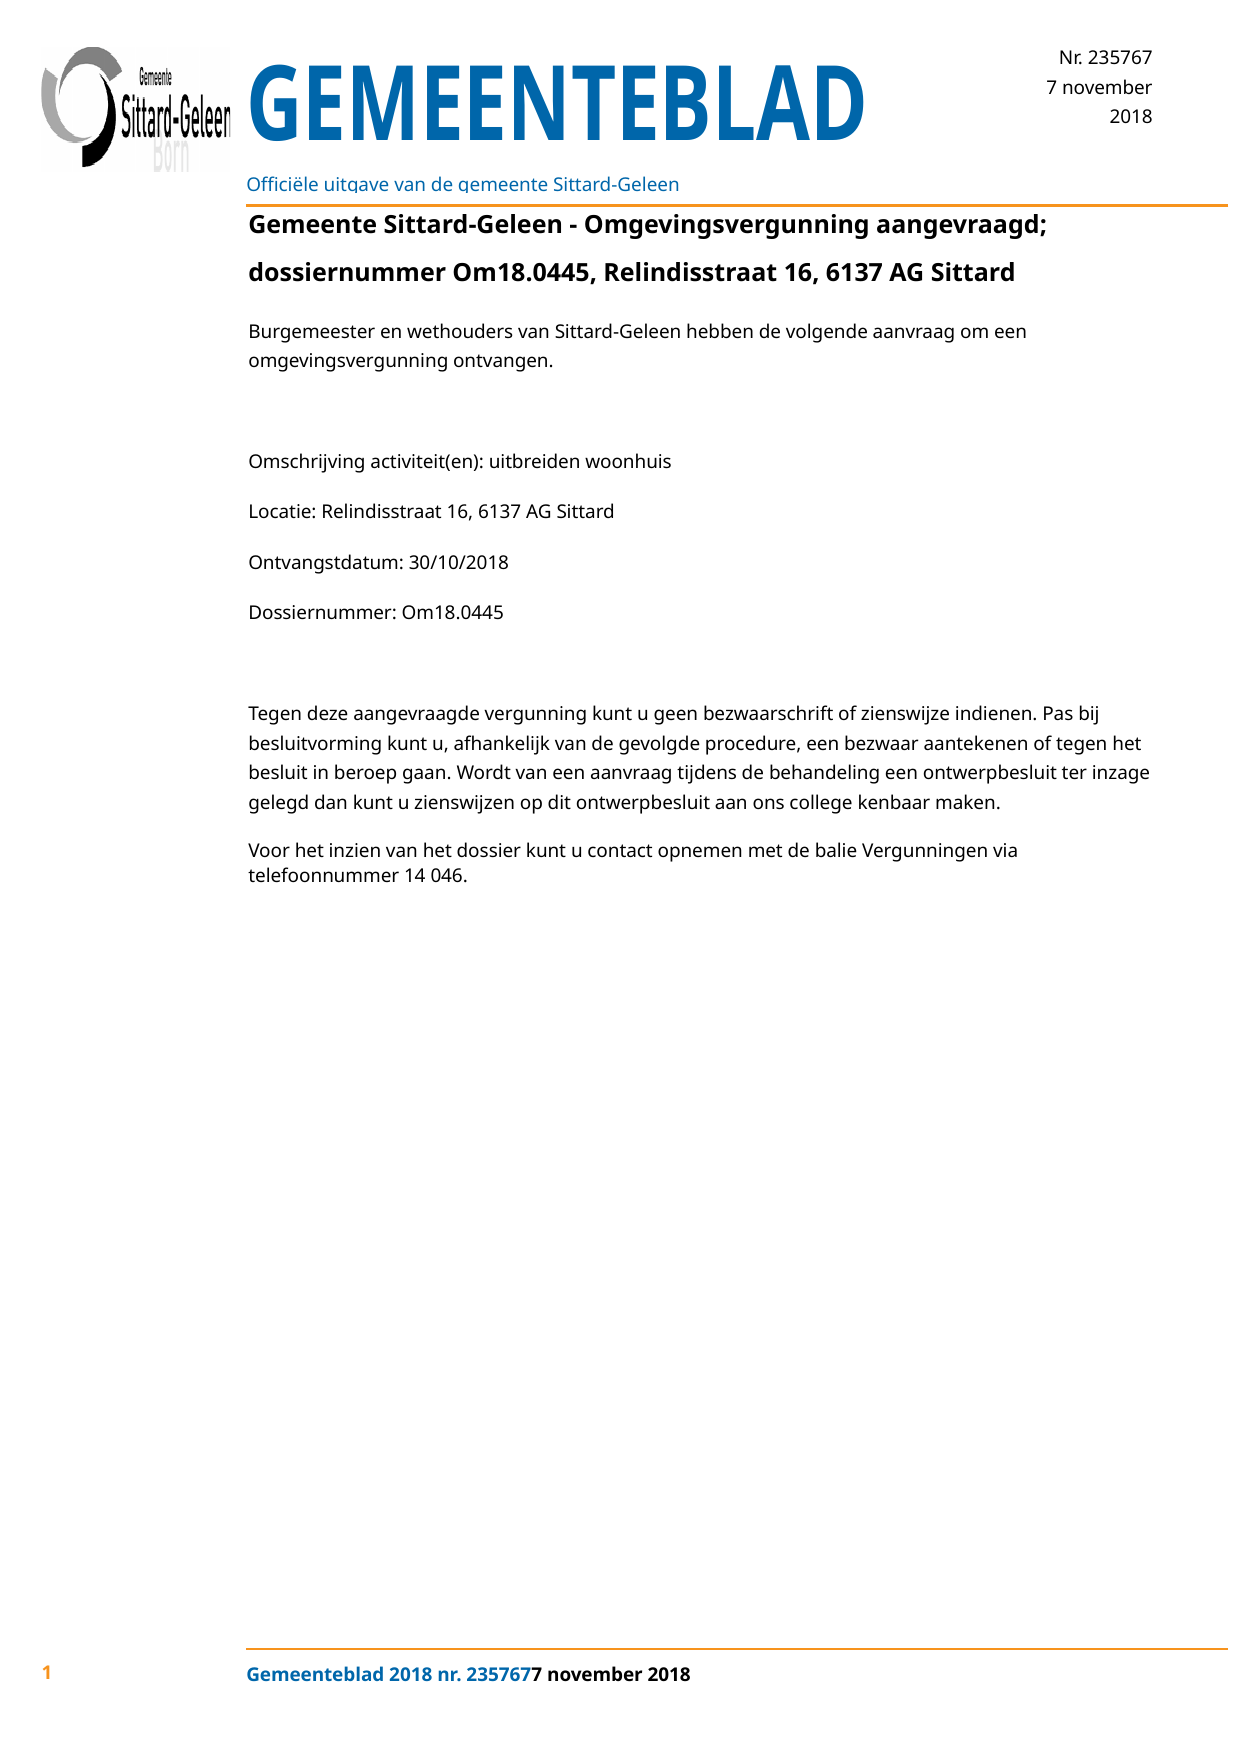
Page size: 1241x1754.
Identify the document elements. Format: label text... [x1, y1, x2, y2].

text Dossiernummer: Om18.0445 [248, 599, 1152, 625]
text Omschrijving activiteit(en): uitbreiden woonhuis [248, 448, 1152, 474]
text Burgemeester en wethouders van Sittard-Geleen hebben de volgende aanvraag om een omgevingsvergunning ontvangen. [248, 318, 1152, 373]
text Tegen deze aangevraagde vergunning kunt u geen bezwaarschrift of zienswijze indienen. Pas bij besluitvorming kunt u, afhankelijk van de gevolgde procedure, een bezwaar aantekenen of tegen het besluit in beroep gaan. Wordt van een aanvraag tijdens de behandeling een ontwerpbesluit ter inzage gelegd dan kunt u zienswijzen op dit ontwerpbesluit aan ons college kenbaar maken. [248, 700, 1152, 815]
text Ontvangstdatum: 30/10/2018 [248, 549, 1152, 575]
picture [41, 47, 231, 172]
text Voor het inzien van het dossier kunt u contact opnemen met de balie Vergunningen via telefoonnummer 14 046. [248, 837, 1152, 888]
text Locatie: Relindisstraat 16, 6137 AG Sittard [248, 499, 1152, 524]
text Gemeente Sittard-Geleen - Omgevingsvergunning aangevraagd; dossiernummer Om18.0445, Relindisstraat 16, 6137 AG Sittard [248, 207, 1152, 288]
